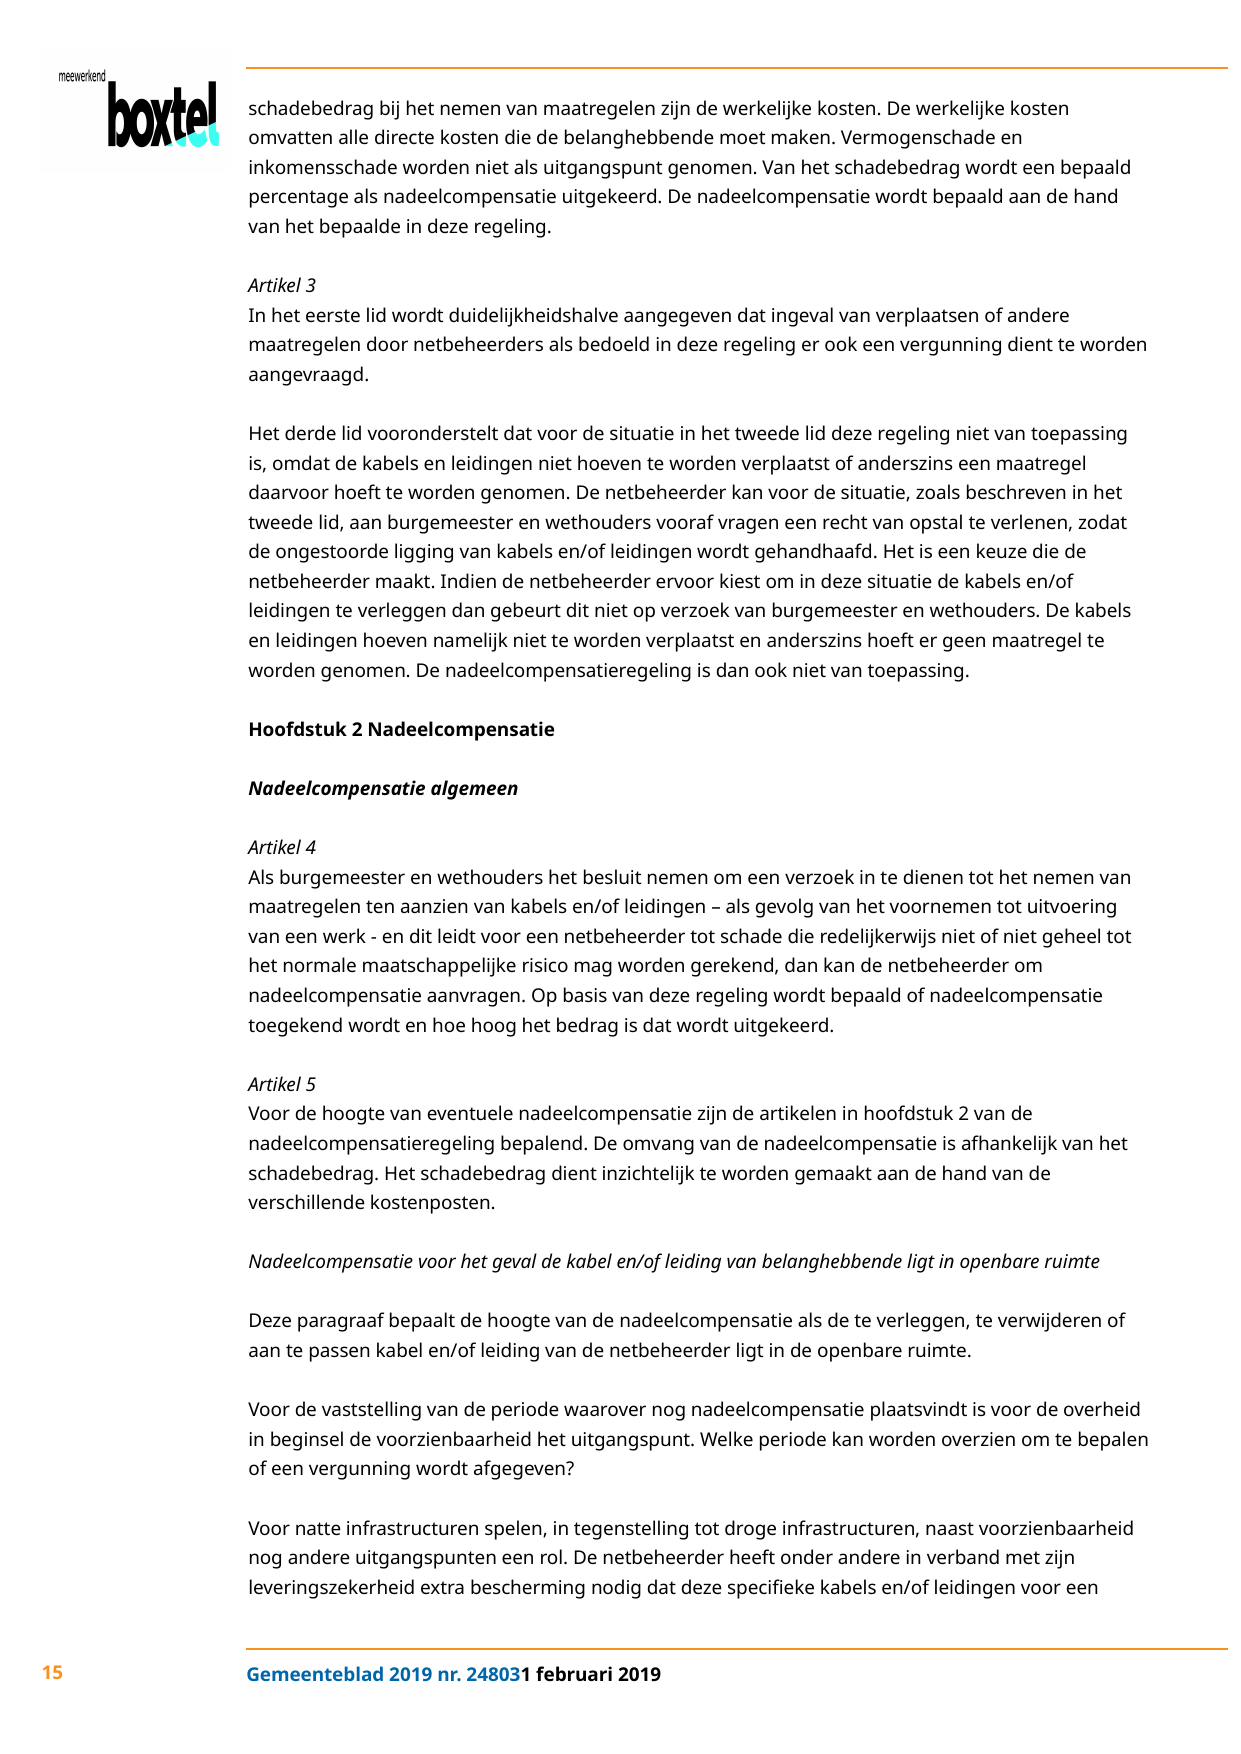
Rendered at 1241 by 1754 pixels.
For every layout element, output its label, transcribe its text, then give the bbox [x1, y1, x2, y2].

text Voor de hoogte van eventuele nadeelcompensatie zijn de artikelen in hoofdstuk 2 van de nadeelcompensatieregeling bepalend. De omvang van de nadeelcompensatie is afhankelijk van het schadebedrag. Het schadebedrag dient inzichtelijk te worden gemaakt aan de hand van de verschillende kostenposten. [248, 1101, 1152, 1215]
text Artikel 4 [248, 834, 1152, 860]
text schadebedrag bij het nemen van maatregelen zijn de werkelijke kosten. De werkelijke kosten omvatten alle directe kosten die de belanghebbende moet maken. Vermogenschade en inkomensschade worden niet als uitgangspunt genomen. Van het schadebedrag wordt een bepaald percentage als nadeelcompensatie uitgekeerd. De nadeelcompensatie wordt bepaald aan de hand van het bepaalde in deze regeling. [248, 95, 1152, 239]
text Hoofdstuk 2 Nadeelcompensatie [248, 716, 1152, 742]
text Als burgemeester en wethouders het besluit nemen om een verzoek in te dienen tot het nemen van maatregelen ten aanzien van kabels en/of leidingen – als gevolg van het voornemen tot uitvoering van een werk - en dit leidt voor een netbeheerder tot schade die redelijkerwijs niet of niet geheel tot het normale maatschappelijke risico mag worden gerekend, dan kan de netbeheerder om nadeelcompensatie aanvragen. Op basis van deze regeling wordt bepaald of nadeelcompensatie toegekend wordt en hoe hoog het bedrag is dat wordt uitgekeerd. [248, 864, 1152, 1038]
text Nadeelcompensatie algemeen [248, 775, 1152, 801]
picture [41, 47, 231, 172]
text Het derde lid vooronderstelt dat voor de situatie in het tweede lid deze regeling niet van toepassing is, omdat de kabels en leidingen niet hoeven te worden verplaatst of anderszins een maatregel daarvoor hoeft te worden genomen. De netbeheerder kan voor de situatie, zoals beschreven in het tweede lid, aan burgemeester en wethouders vooraf vragen een recht van opstal te verlenen, zodat de ongestoorde ligging van kabels en/of leidingen wordt gehandhaafd. Het is een keuze die de netbeheerder maakt. Indien de netbeheerder ervoor kiest om in deze situatie de kabels en/of leidingen te verleggen dan gebeurt dit niet op verzoek van burgemeester en wethouders. De kabels en leidingen hoeven namelijk niet te worden verplaatst en anderszins hoeft er geen maatregel te worden genomen. De nadeelcompensatieregeling is dan ook niet van toepassing. [248, 420, 1152, 683]
text Artikel 5 [248, 1071, 1152, 1097]
text Voor de vaststelling van de periode waarover nog nadeelcompensatie plaatsvindt is voor de overheid in beginsel de voorzienbaarheid het uitgangspunt. Welke periode kan worden overzien om te bepalen of een vergunning wordt afgegeven? [248, 1396, 1152, 1481]
text In het eerste lid wordt duidelijkheidshalve aangegeven dat ingeval van verplaatsen of andere maatregelen door netbeheerders als bedoeld in deze regeling er ook een vergunning dient te worden aangevraagd. [248, 302, 1152, 387]
text Nadeelcompensatie voor het geval de kabel en/of leiding van belanghebbende ligt in openbare ruimte [248, 1248, 1152, 1274]
text Deze paragraaf bepaalt de hoogte van de nadeelcompensatie als de te verleggen, te verwijderen of aan te passen kabel en/of leiding van de netbeheerder ligt in de openbare ruimte. [248, 1308, 1152, 1363]
text Voor natte infrastructuren spelen, in tegenstelling tot droge infrastructuren, naast voorzienbaarheid nog andere uitgangspunten een rol. De netbeheerder heeft onder andere in verband met zijn leveringszekerheid extra bescherming nodig dat deze specifieke kabels en/of leidingen voor een [248, 1515, 1152, 1600]
text Artikel 3 [248, 272, 1152, 298]
